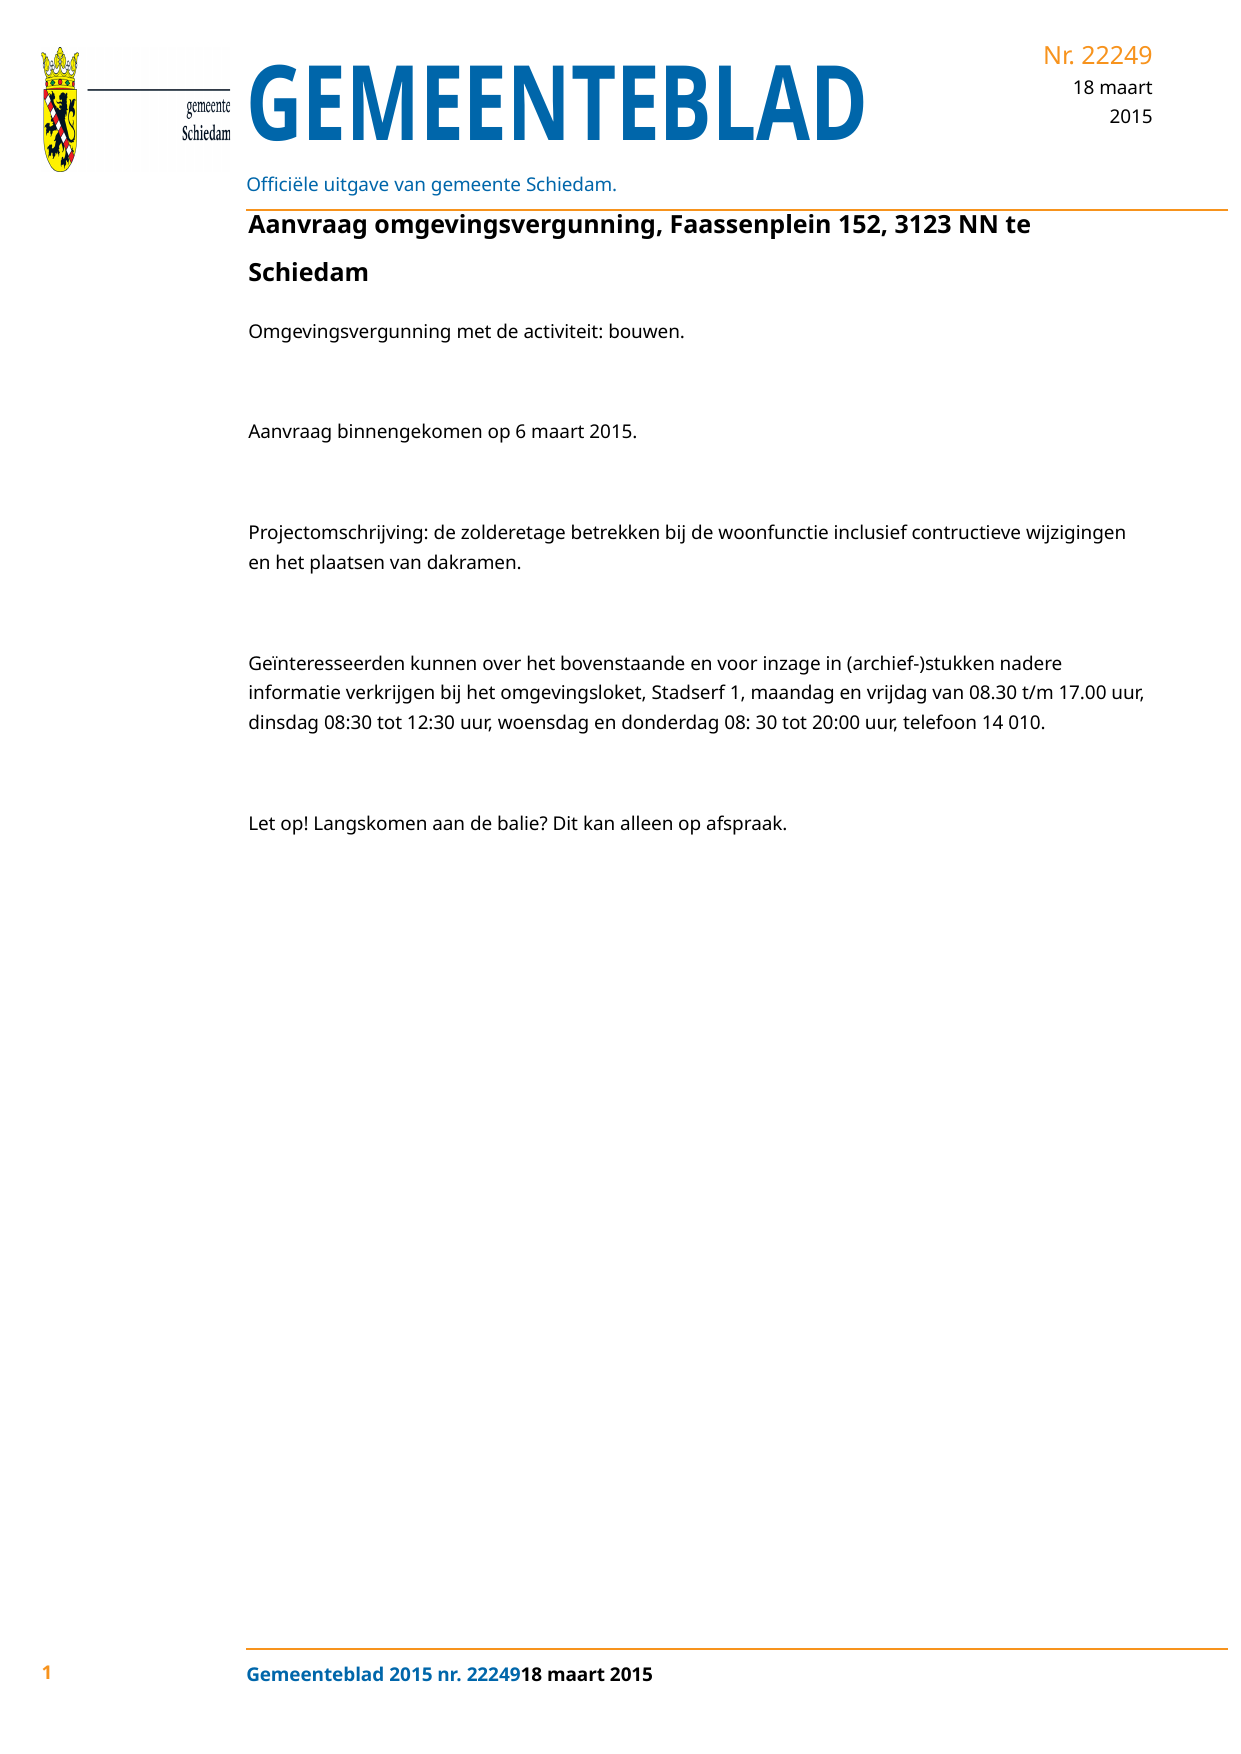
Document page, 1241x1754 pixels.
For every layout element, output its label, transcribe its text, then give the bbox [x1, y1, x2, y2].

picture [41, 47, 231, 172]
text Geïnteresseerden kunnen over het bovenstaande en voor inzage in (archief-)stukken nadere informatie verkrijgen bij het omgevingsloket, Stadserf 1, maandag en vrijdag van 08.30 t/m 17.00 uur, dinsdag 08:30 tot 12:30 uur, woensdag en donderdag 08: 30 tot 20:00 uur, telefoon 14 010. [248, 650, 1152, 735]
text Aanvraag omgevingsvergunning, Faassenplein 152, 3123 NN te Schiedam [248, 211, 1152, 288]
text Projectomschrijving: de zolderetage betrekken bij de woonfunctie inclusief contructieve wijzigingen en het plaatsen van dakramen. [248, 519, 1152, 575]
text Aanvraag binnengekomen op 6 maart 2015. [248, 419, 1152, 444]
text Omgevingsvergunning met de activiteit: bouwen. [248, 318, 1152, 344]
text Let op! Langskomen aan de balie? Dit kan alleen op afspraak. [248, 810, 1152, 836]
